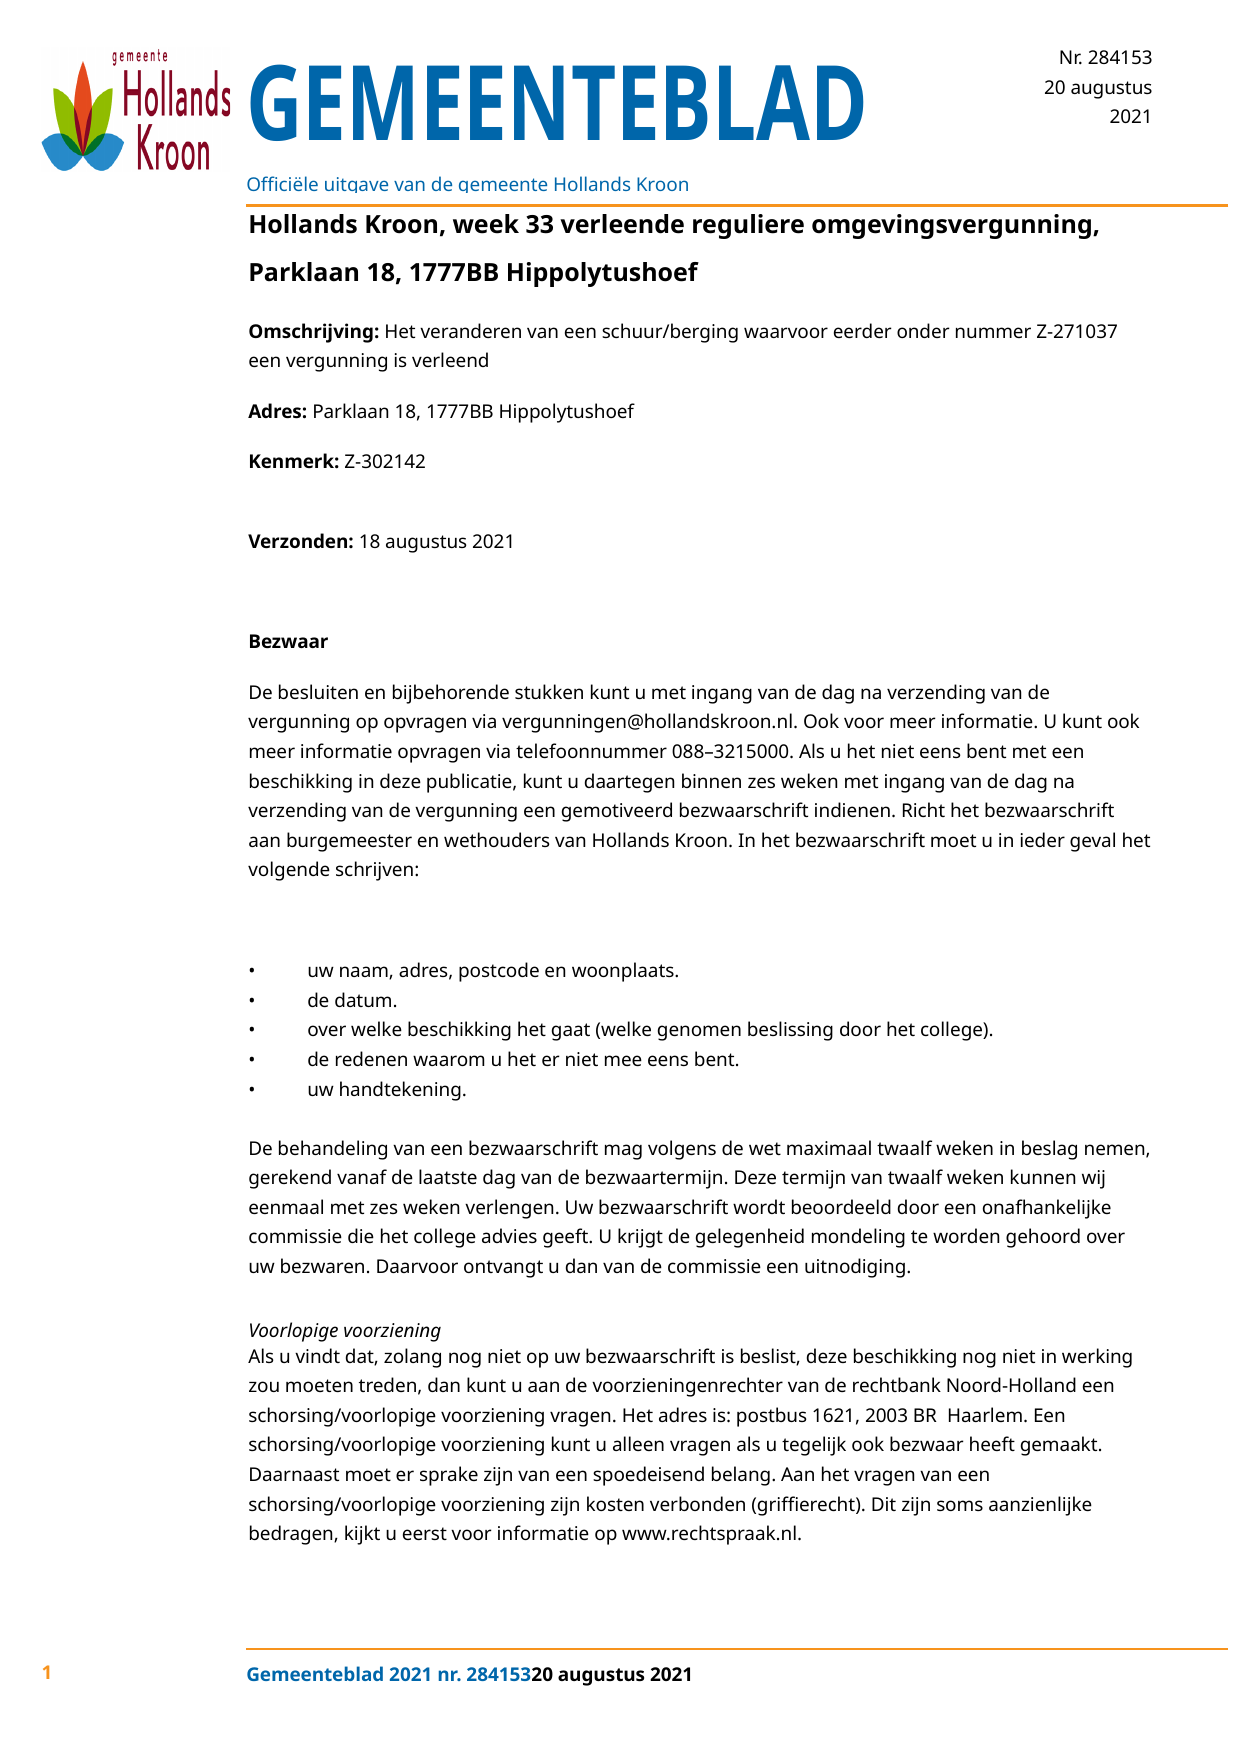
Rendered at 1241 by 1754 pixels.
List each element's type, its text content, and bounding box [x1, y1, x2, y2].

text Kenmerk: Z-302142 [248, 448, 1152, 474]
picture [41, 47, 231, 172]
table_header [248, 499, 700, 524]
text Bezwaar [248, 629, 1152, 654]
list de redenen waarom u het er niet mee eens bent. [248, 1046, 1152, 1072]
text De besluiten en bijbehorende stukken kunt u met ingang van de dag na verzending van de vergunning op opvragen via vergunningen@hollandskroon.nl. Ook voor meer informatie. U kunt ook meer informatie opvragen via telefoonnummer 088–3215000. Als u het niet eens bent met een beschikking in deze publicatie, kunt u daartegen binnen zes weken met ingang van de dag na verzending van de vergunning een gemotiveerd bezwaarschrift indienen. Richt het bezwaarschrift aan burgemeester en wethouders van Hollands Kroon. In het bezwaarschrift moet u in ieder geval het volgende schrijven: [248, 679, 1152, 882]
text Hollands Kroon, week 33 verleende reguliere omgevingsvergunning, Parklaan 18, 1777BB Hippolytushoef [248, 207, 1152, 288]
table_header [700, 499, 1152, 524]
text Voorlopige voorziening [248, 1317, 1152, 1343]
text Omschrijving: Het veranderen van een schuur/berging waarvoor eerder onder nummer Z-271037 een vergunning is verleend [248, 318, 1152, 373]
list over welke beschikking het gaat (welke genomen beslissing door het college). [248, 1017, 1152, 1042]
text De behandeling van een bezwaarschrift mag volgens de wet maximaal twaalf weken in beslag nemen, gerekend vanaf de laatste dag van de bezwaartermijn. Deze termijn van twaalf weken kunnen wij eenmaal met zes weken verlengen. Uw bezwaarschrift wordt beoordeeld door een onafhankelijke commissie die het college advies geeft. U krijgt de gelegenheid mondeling te worden gehoord over uw bezwaren. Daarvoor ontvangt u dan van de commissie een uitnodiging. [248, 1135, 1152, 1279]
list uw handtekening. [248, 1076, 1152, 1101]
text Als u vindt dat, zolang nog niet op uw bezwaarschrift is beslist, deze beschikking nog niet in werking zou moeten treden, dan kunt u aan de voorzieningenrechter van de rechtbank Noord-Holland een schorsing/voorlopige voorziening vragen. Het adres is: postbus 1621, 2003 BR Haarlem. Een schorsing/voorlopige voorziening kunt u alleen vragen als u tegelijk ook bezwaar heeft gemaakt. Daarnaast moet er sprake zijn van een spoedeisend belang. Aan het vragen van een schorsing/voorlopige voorziening zijn kosten verbonden (griffierecht). Dit zijn soms aanzienlijke bedragen, kijkt u eerst voor informatie op www.rechtspraak.nl. [248, 1343, 1152, 1546]
text Verzonden: 18 augustus 2021 [248, 528, 1152, 553]
list uw naam, adres, postcode en woonplaats. [248, 957, 1152, 983]
text Adres: Parklaan 18, 1777BB Hippolytushoef [248, 398, 1152, 424]
list de datum. [248, 987, 1152, 1013]
